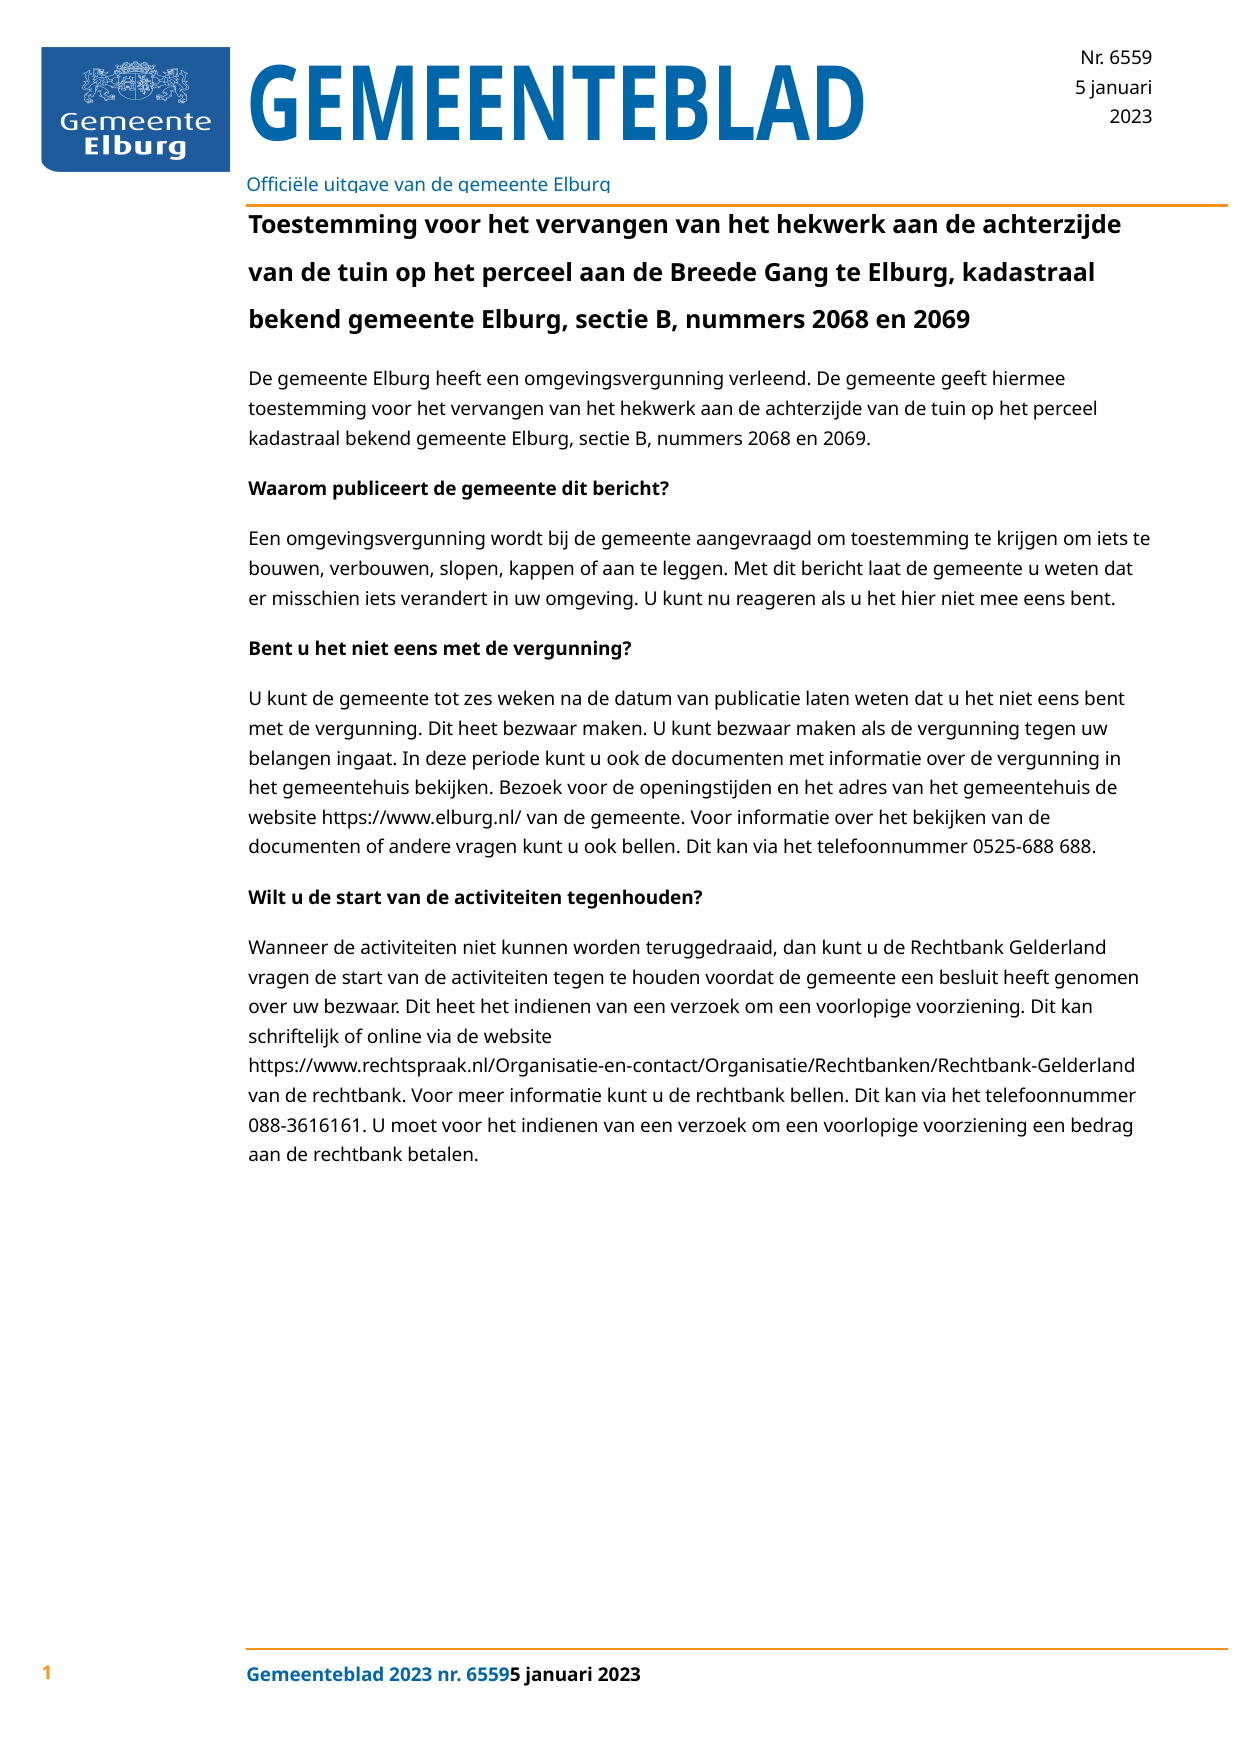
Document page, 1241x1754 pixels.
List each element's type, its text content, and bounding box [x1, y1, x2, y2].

text Bent u het niet eens met de vergunning? [248, 635, 1152, 661]
picture [41, 47, 231, 172]
text De gemeente Elburg heeft een omgevingsvergunning verleend. De gemeente geeft hiermee toestemming voor het vervangen van het hekwerk aan de achterzijde van de tuin op het perceel kadastraal bekend gemeente Elburg, sectie B, nummers 2068 en 2069. [248, 366, 1152, 450]
text Een omgevingsvergunning wordt bij de gemeente aangevraagd om toestemming te krijgen om iets te bouwen, verbouwen, slopen, kappen of aan te leggen. Met dit bericht laat de gemeente u weten dat er misschien iets verandert in uw omgeving. U kunt nu reageren als u het hier niet mee eens bent. [248, 526, 1152, 610]
text Wilt u de start van de activiteiten tegenhouden? [248, 884, 1152, 909]
text Wanneer de activiteiten niet kunnen worden teruggedraaid, dan kunt u de Rechtbank Gelderland vragen de start van de activiteiten tegen te houden voordat de gemeente een besluit heeft genomen over uw bezwaar. Dit heet het indienen van een verzoek om een voorlopige voorziening. Dit kan schriftelijk of online via de website https://www.rechtspraak.nl/Organisatie-en-contact/Organisatie/Rechtbanken/Rechtbank-Gelderland van de rechtbank. Voor meer informatie kunt u de rechtbank bellen. Dit kan via het telefoonnummer 088-3616161. U moet voor het indienen van een verzoek om een voorlopige voorziening een bedrag aan de rechtbank betalen. [248, 934, 1152, 1167]
text Toestemming voor het vervangen van het hekwerk aan de achterzijde van de tuin op het perceel aan de Breede Gang te Elburg, kadastraal bekend gemeente Elburg, sectie B, nummers 2068 en 2069 [248, 207, 1152, 336]
text Waarom publiceert de gemeente dit bericht? [248, 475, 1152, 501]
text U kunt de gemeente tot zes weken na de datum van publicatie laten weten dat u het niet eens bent met de vergunning. Dit heet bezwaar maken. U kunt bezwaar maken als de vergunning tegen uw belangen ingaat. In deze periode kunt u ook de documenten met informatie over de vergunning in het gemeentehuis bekijken. Bezoek voor de openingstijden en het adres van het gemeentehuis de website https://www.elburg.nl/ van de gemeente. Voor informatie over het bekijken van de documenten of andere vragen kunt u ook bellen. Dit kan via het telefoonnummer 0525-688 688. [248, 686, 1152, 859]
